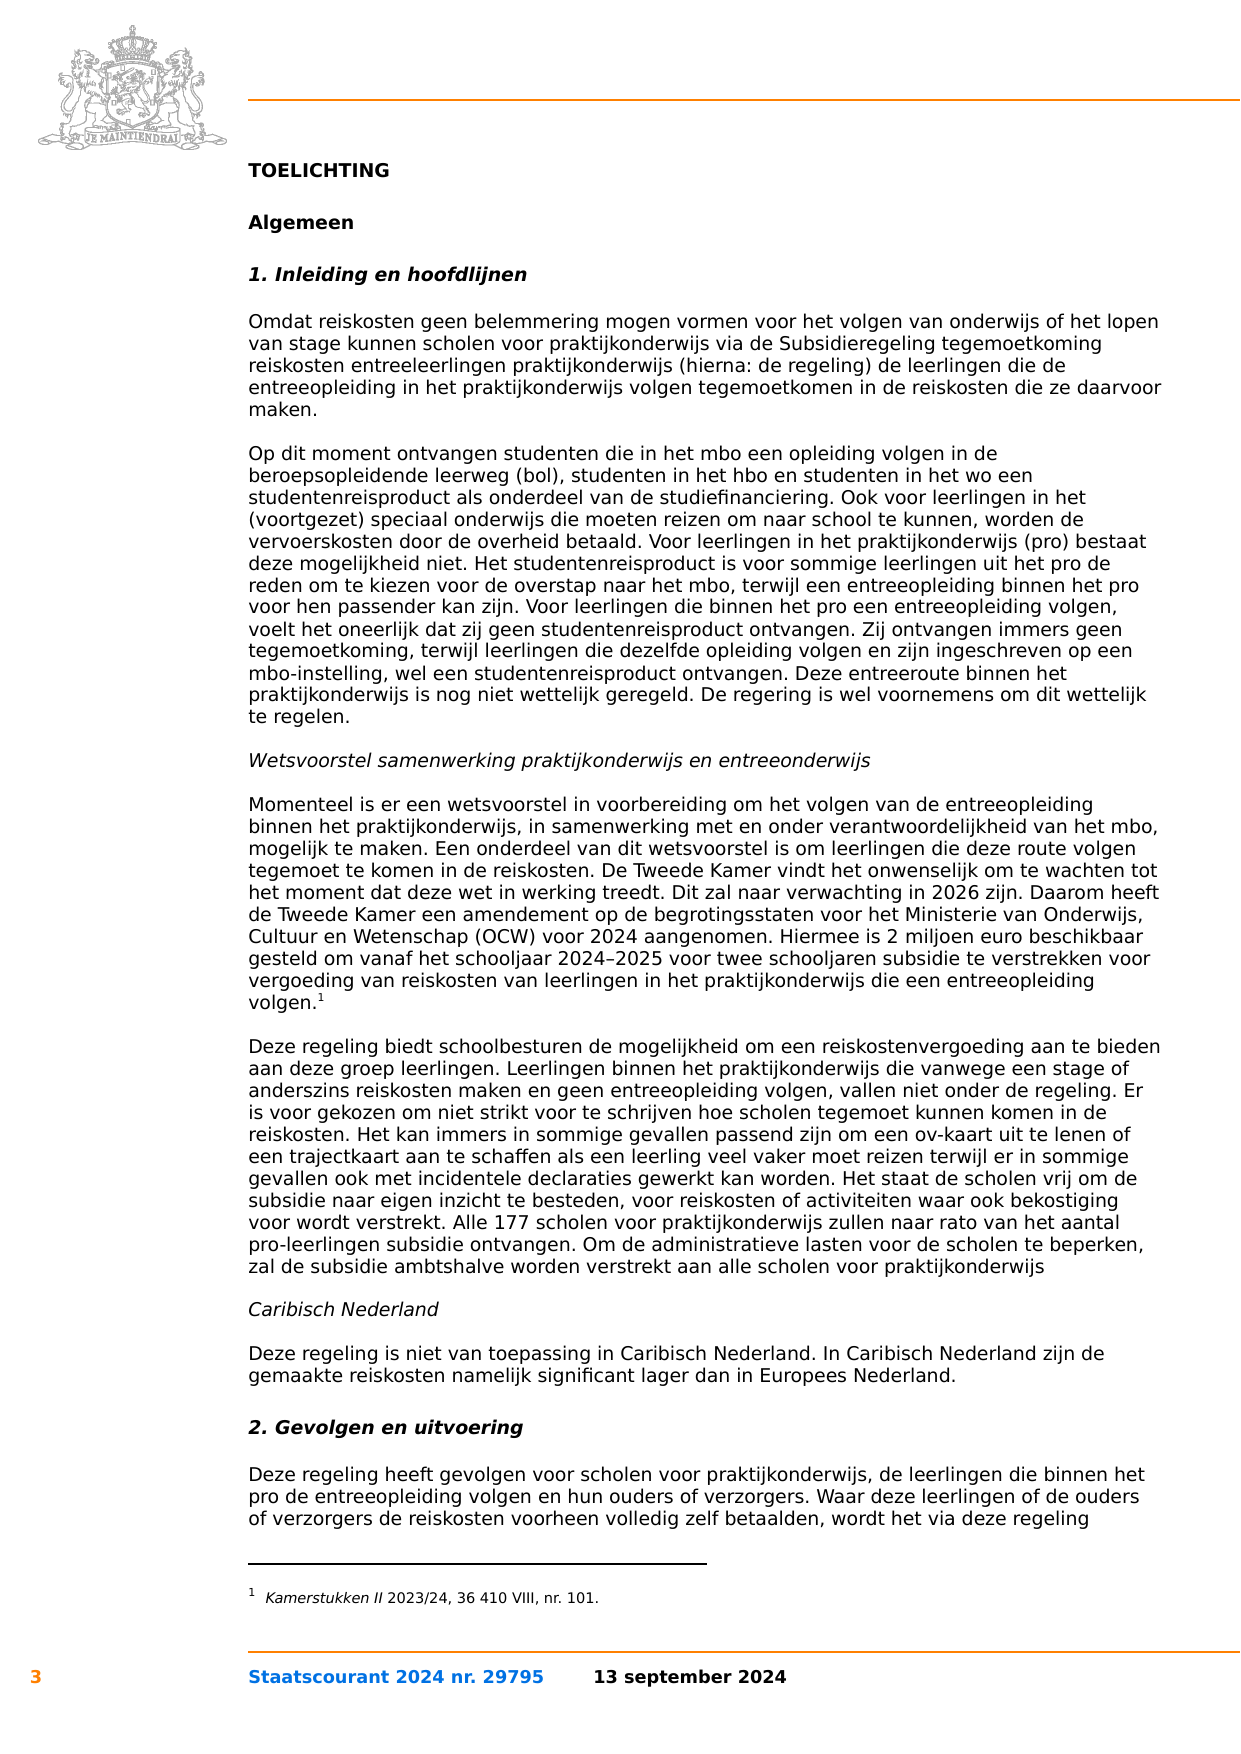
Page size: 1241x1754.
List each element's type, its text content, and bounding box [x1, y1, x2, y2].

subtitle Caribisch Nederland [248, 1299, 1163, 1321]
text Omdat reiskosten geen belemmering mogen vormen voor het volgen van onderwijs of het lopen van stage kunnen scholen voor praktijkonderwijs via de Subsidieregeling tegemoetkoming reiskosten entreeleerlingen praktijkonderwijs (hierna: de regeling) de leerlingen die de entreeopleiding in het praktijkonderwijs volgen tegemoetkomen in de reiskosten die ze daarvoor maken. [248, 311, 1163, 421]
subtitle 1. Inleiding en hoofdlijnen [248, 264, 1163, 286]
picture [38, 25, 227, 150]
subtitle 2. Gevolgen en uitvoering [248, 1417, 1163, 1439]
text Deze regeling heeft gevolgen voor scholen voor praktijkonderwijs, de leerlingen die binnen het pro de entreeopleiding volgen en hun ouders of verzorgers. Waar deze leerlingen of de ouders of verzorgers de reiskosten voorheen volledig zelf betaalden, wordt het via deze regeling [248, 1464, 1163, 1530]
text Deze regeling is niet van toepassing in Caribisch Nederland. In Caribisch Nederland zijn de gemaakte reiskosten namelijk significant lager dan in Europees Nederland. [248, 1343, 1163, 1387]
text Momenteel is er een wetsvoorstel in voorbereiding om het volgen van de entreeopleiding binnen het praktijkonderwijs, in samenwerking met en onder verantwoordelijkheid van het mbo, mogelijk te maken. Een onderdeel van dit wetsvoorstel is om leerlingen die deze route volgen tegemoet te komen in de reiskosten. De Tweede Kamer vindt het onwenselijk om te wachten tot het moment dat deze wet in werking treedt. Dit zal naar verwachting in 2026 zijn. Daarom heeft de Tweede Kamer een amendement op de begrotingsstaten voor het Ministerie van Onderwijs, Cultuur en Wetenschap (OCW) voor 2024 aangenomen. Hiermee is 2 miljoen euro beschikbaar gesteld om vanaf het schooljaar 2024–2025 voor twee schooljaren subsidie te verstrekken voor vergoeding van reiskosten van leerlingen in het praktijkonderwijs die een entreeopleiding volgen. [248, 794, 1163, 1014]
text Deze regeling biedt schoolbesturen de mogelijkheid om een reiskostenvergoeding aan te bieden aan deze groep leerlingen. Leerlingen binnen het praktijkonderwijs die vanwege een stage of anderszins reiskosten maken en geen entreeopleiding volgen, vallen niet onder de regeling. Er is voor gekozen om niet strikt voor te schrijven hoe scholen tegemoet kunnen komen in de reiskosten. Het kan immers in sommige gevallen passend zijn om een ov-kaart uit te lenen of een trajectkaart aan te schaffen als een leerling veel vaker moet reizen terwijl er in sommige gevallen ook met incidentele declaraties gewerkt kan worden. Het staat de scholen vrij om de subsidie naar eigen inzicht te besteden, voor reiskosten of activiteiten waar ook bekostiging voor wordt verstrekt. Alle 177 scholen voor praktijkonderwijs zullen naar rato van het aantal pro-leerlingen subsidie ontvangen. Om de administratieve lasten voor de scholen te beperken, zal de subsidie ambtshalve worden verstrekt aan alle scholen voor praktijkonderwijs [248, 1036, 1163, 1277]
subtitle TOELICHTING [248, 160, 1163, 182]
subtitle Wetsvoorstel samenwerking praktijkonderwijs en entreeonderwijs [248, 750, 1163, 772]
text Op dit moment ontvangen studenten die in het mbo een opleiding volgen in de beroepsopleidende leerweg (bol), studenten in het hbo en studenten in het wo een studentenreisproduct als onderdeel van de studiefinanciering. Ook voor leerlingen in het (voortgezet) speciaal onderwijs die moeten reizen om naar school te kunnen, worden de vervoerskosten door de overheid betaald. Voor leerlingen in het praktijkonderwijs (pro) bestaat deze mogelijkheid niet. Het studentenreisproduct is voor sommige leerlingen uit het pro de reden om te kiezen voor de overstap naar het mbo, terwijl een entreeopleiding binnen het pro voor hen passender kan zijn. Voor leerlingen die binnen het pro een entreeopleiding volgen, voelt het oneerlijk dat zij geen studentenreisproduct ontvangen. Zij ontvangen immers geen tegemoetkoming, terwijl leerlingen die dezelfde opleiding volgen en zijn ingeschreven op een mbo-instelling, wel een studentenreisproduct ontvangen. Deze entreeroute binnen het praktijkonderwijs is nog niet wettelijk geregeld. De regering is wel voornemens om dit wettelijk te regelen. [248, 443, 1163, 728]
text Kamerstukken II 2023/24, 36 410 VIII, nr. 101. [248, 1586, 1163, 1608]
subtitle Algemeen [248, 212, 1163, 234]
